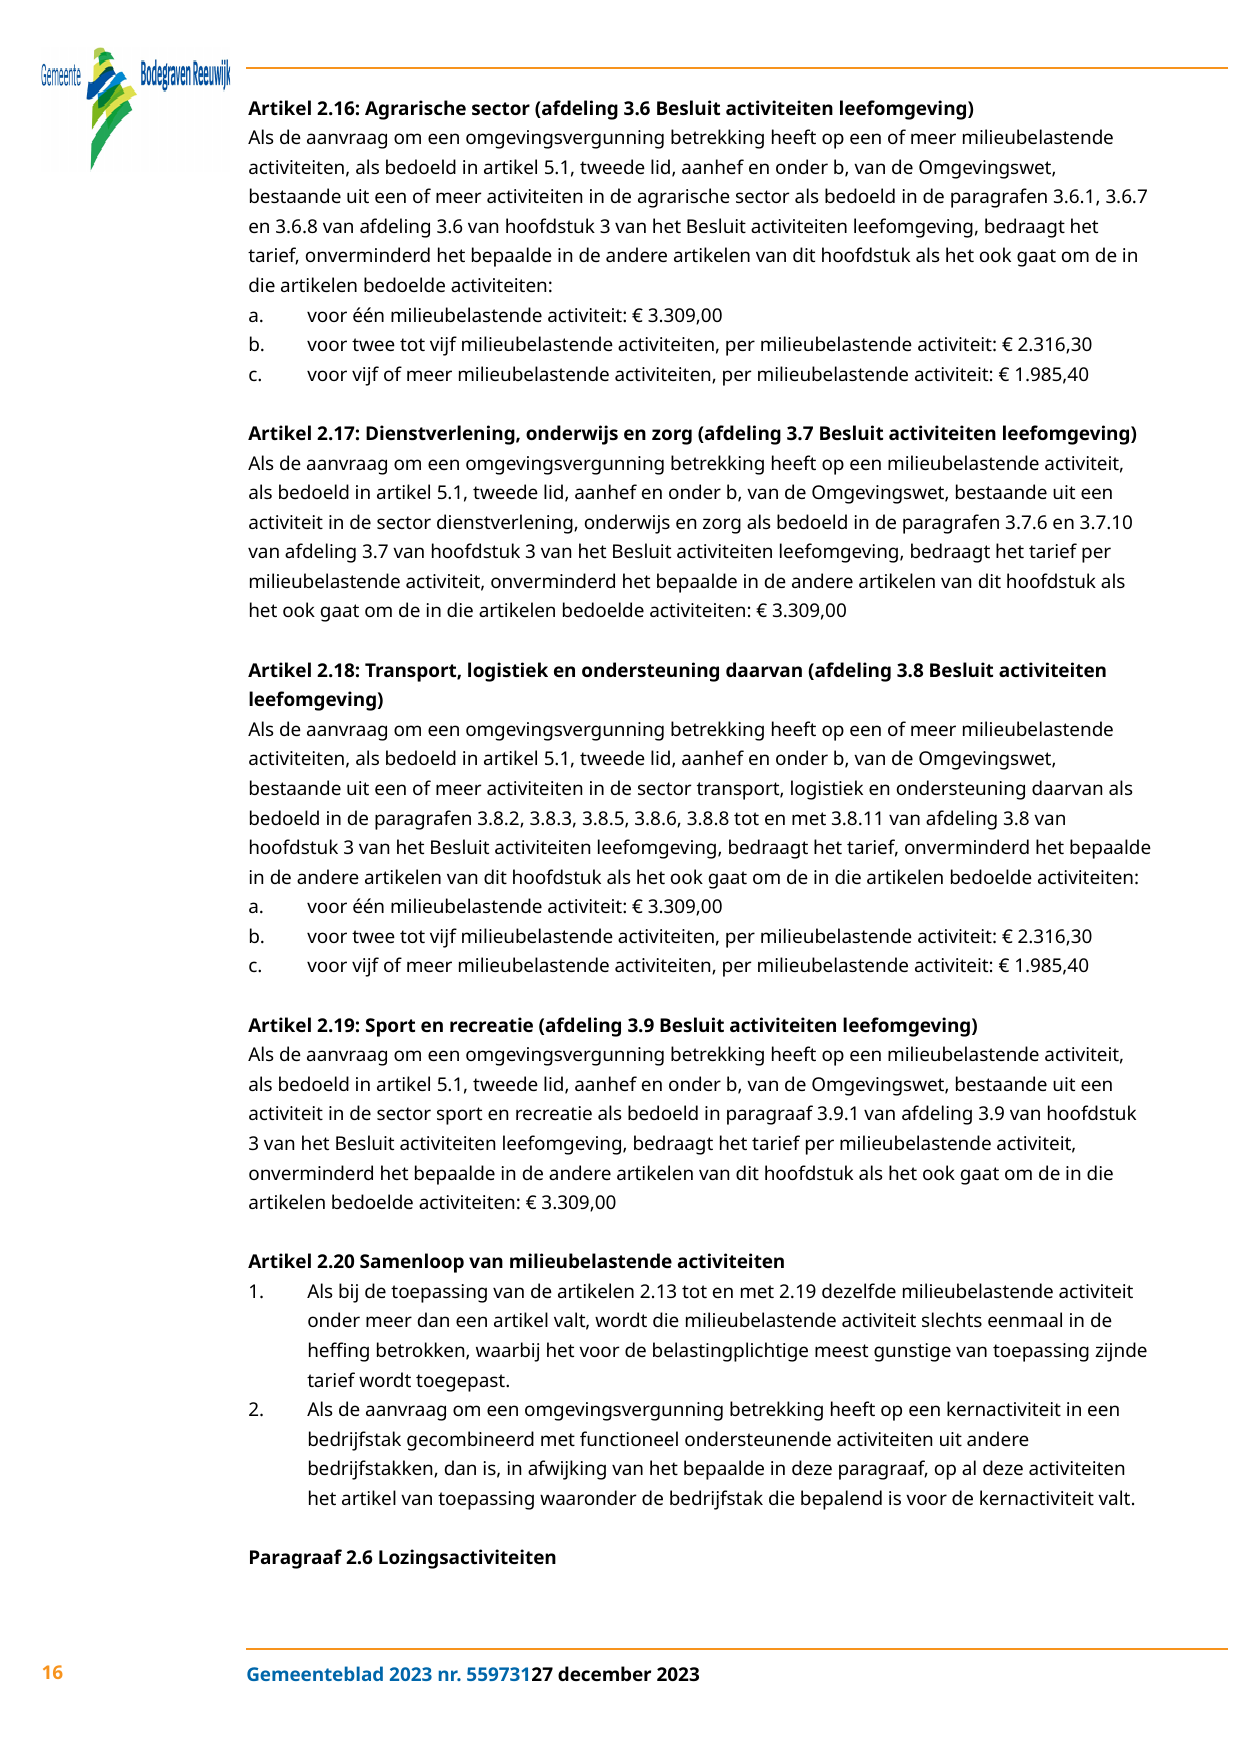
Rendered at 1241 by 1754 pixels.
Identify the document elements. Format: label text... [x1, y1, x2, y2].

text Als de aanvraag om een omgevingsvergunning betrekking heeft op een of meer milieubelastende activiteiten, als bedoeld in artikel 5.1, tweede lid, aanhef en onder b, van de Omgevingswet, bestaande uit een of meer activiteiten in de sector transport, logistiek en ondersteuning daarvan als bedoeld in de paragrafen 3.8.2, 3.8.3, 3.8.5, 3.8.6, 3.8.8 tot en met 3.8.11 van afdeling 3.8 van hoofdstuk 3 van het Besluit activiteiten leefomgeving, bedraagt het tarief, onverminderd het bepaalde in de andere artikelen van dit hoofdstuk als het ook gaat om de in die artikelen bedoelde activiteiten: [248, 716, 1152, 890]
list Als bij de toepassing van de artikelen 2.13 tot en met 2.19 dezelfde milieubelastende activiteit onder meer dan een artikel valt, wordt die milieubelastende activiteit slechts eenmaal in de heffing betrokken, waarbij het voor de belastingplichtige meest gunstige van toepassing zijnde tarief wordt toegepast. [248, 1278, 1152, 1393]
list voor twee tot vijf milieubelastende activiteiten, per milieubelastende activiteit: € 2.316,30 [248, 923, 1152, 949]
text Artikel 2.18: Transport, logistiek en ondersteuning daarvan (afdeling 3.8 Besluit activiteiten leefomgeving) [248, 657, 1152, 712]
list voor twee tot vijf milieubelastende activiteiten, per milieubelastende activiteit: € 2.316,30 [248, 331, 1152, 357]
text Artikel 2.19: Sport en recreatie (afdeling 3.9 Besluit activiteiten leefomgeving) [248, 1012, 1152, 1038]
text Artikel 2.16: Agrarische sector (afdeling 3.6 Besluit activiteiten leefomgeving) [248, 95, 1152, 121]
text Paragraaf 2.6 Lozingsactiviteiten [248, 1544, 1152, 1570]
text Artikel 2.17: Dienstverlening, onderwijs en zorg (afdeling 3.7 Besluit activiteiten leefomgeving) [248, 420, 1152, 446]
text Als de aanvraag om een omgevingsvergunning betrekking heeft op een milieubelastende activiteit, als bedoeld in artikel 5.1, tweede lid, aanhef en onder b, van de Omgevingswet, bestaande uit een activiteit in de sector sport en recreatie als bedoeld in paragraaf 3.9.1 van afdeling 3.9 van hoofdstuk 3 van het Besluit activiteiten leefomgeving, bedraagt het tarief per milieubelastende activiteit, onverminderd het bepaalde in de andere artikelen van dit hoofdstuk als het ook gaat om de in die artikelen bedoelde activiteiten: € 3.309,00 [248, 1041, 1152, 1215]
text Artikel 2.20 Samenloop van milieubelastende activiteiten [248, 1248, 1152, 1274]
picture [41, 47, 231, 172]
list voor één milieubelastende activiteit: € 3.309,00 [248, 302, 1152, 328]
list Als de aanvraag om een omgevingsvergunning betrekking heeft op een kernactiviteit in een bedrijfstak gecombineerd met functioneel ondersteunende activiteiten uit andere bedrijfstakken, dan is, in afwijking van het bepaalde in deze paragraaf, op al deze activiteiten het artikel van toepassing waaronder de bedrijfstak die bepalend is voor de kernactiviteit valt. [248, 1396, 1152, 1511]
list voor één milieubelastende activiteit: € 3.309,00 [248, 893, 1152, 919]
list voor vijf of meer milieubelastende activiteiten, per milieubelastende activiteit: € 1.985,40 [248, 953, 1152, 978]
list voor vijf of meer milieubelastende activiteiten, per milieubelastende activiteit: € 1.985,40 [248, 361, 1152, 387]
text Als de aanvraag om een omgevingsvergunning betrekking heeft op een milieubelastende activiteit, als bedoeld in artikel 5.1, tweede lid, aanhef en onder b, van de Omgevingswet, bestaande uit een activiteit in de sector dienstverlening, onderwijs en zorg als bedoeld in de paragrafen 3.7.6 en 3.7.10 van afdeling 3.7 van hoofdstuk 3 van het Besluit activiteiten leefomgeving, bedraagt het tarief per milieubelastende activiteit, onverminderd het bepaalde in de andere artikelen van dit hoofdstuk als het ook gaat om de in die artikelen bedoelde activiteiten: € 3.309,00 [248, 450, 1152, 623]
text Als de aanvraag om een omgevingsvergunning betrekking heeft op een of meer milieubelastende activiteiten, als bedoeld in artikel 5.1, tweede lid, aanhef en onder b, van de Omgevingswet, bestaande uit een of meer activiteiten in de agrarische sector als bedoeld in de paragrafen 3.6.1, 3.6.7 en 3.6.8 van afdeling 3.6 van hoofdstuk 3 van het Besluit activiteiten leefomgeving, bedraagt het tarief, onverminderd het bepaalde in de andere artikelen van dit hoofdstuk als het ook gaat om de in die artikelen bedoelde activiteiten: [248, 124, 1152, 298]
